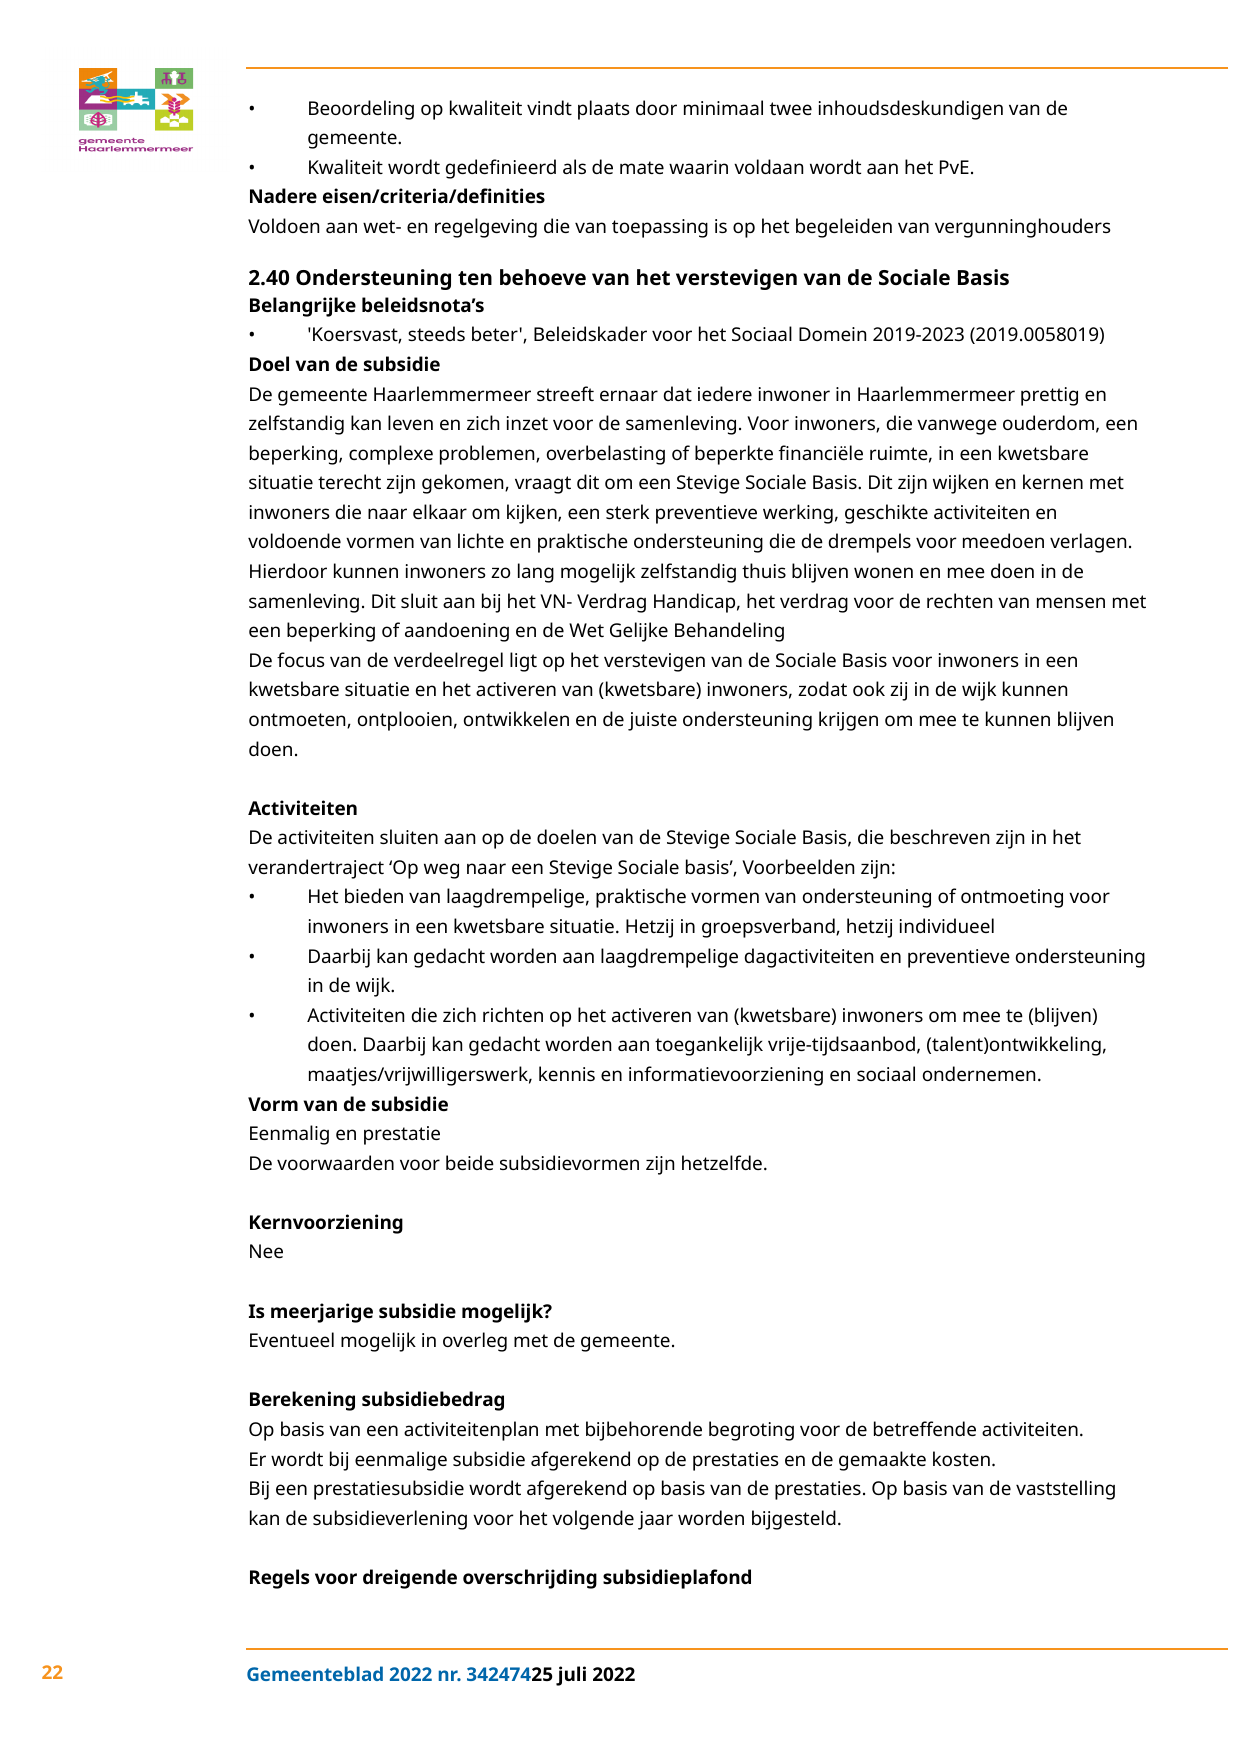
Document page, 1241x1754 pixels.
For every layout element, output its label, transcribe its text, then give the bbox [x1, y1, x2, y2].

text Bij een prestatiesubsidie wordt afgerekend op basis van de prestaties. Op basis van de vaststelling kan de subsidieverlening voor het volgende jaar worden bijgesteld. [248, 1475, 1152, 1531]
list Het bieden van laagdrempelige, praktische vormen van ondersteuning of ontmoeting voor inwoners in een kwetsbare situatie. Hetzij in groepsverband, hetzij individueel [248, 884, 1152, 939]
text Kernvoorziening [248, 1209, 1152, 1235]
list Activiteiten die zich richten op het activeren van (kwetsbare) inwoners om mee te (blijven) doen. Daarbij kan gedacht worden aan toegankelijk vrije-tijdsaanbod, (talent)ontwikkeling, maatjes/vrijwilligerswerk, kennis en informatievoorziening en sociaal ondernemen. [248, 1002, 1152, 1087]
list 'Koersvast, steeds beter', Beleidskader voor het Sociaal Domein 2019-2023 (2019.0058019) [248, 322, 1152, 347]
text Op basis van een activiteitenplan met bijbehorende begroting voor de betreffende activiteiten. [248, 1416, 1152, 1442]
text De activiteiten sluiten aan op de doelen van de Stevige Sociale Basis, die beschreven zijn in het verandertraject ‘Op weg naar een Stevige Sociale basis’, Voorbeelden zijn: [248, 824, 1152, 880]
text Berekening subsidiebedrag [248, 1387, 1152, 1412]
text Eventueel mogelijk in overleg met de gemeente. [248, 1327, 1152, 1353]
text Voldoen aan wet- en regelgeving die van toepassing is op het begeleiden van vergunninghouders [248, 213, 1152, 239]
text De focus van de verdeelregel ligt op het verstevigen van de Sociale Basis voor inwoners in een kwetsbare situatie en het activeren van (kwetsbare) inwoners, zodat ook zij in de wijk kunnen ontmoeten, ontplooien, ontwikkelen en de juiste ondersteuning krijgen om mee te kunnen blijven doen. [248, 647, 1152, 761]
list Kwaliteit wordt gedefinieerd als de mate waarin voldaan wordt aan het PvE. [248, 154, 1152, 180]
text Activiteiten [248, 795, 1152, 821]
picture [41, 47, 231, 172]
text De voorwaarden voor beide subsidievormen zijn hetzelfde. [248, 1150, 1152, 1176]
text Nee [248, 1239, 1152, 1264]
text Belangrijke beleidsnota’s [248, 292, 1152, 318]
text Vorm van de subsidie [248, 1091, 1152, 1116]
text De gemeente Haarlemmermeer streeft ernaar dat iedere inwoner in Haarlemmermeer prettig en zelfstandig kan leven en zich inzet voor de samenleving. Voor inwoners, die vanwege ouderdom, een beperking, complexe problemen, overbelasting of beperkte financiële ruimte, in een kwetsbare situatie terecht zijn gekomen, vraagt dit om een Stevige Sociale Basis. Dit zijn wijken en kernen met inwoners die naar elkaar om kijken, een sterk preventieve werking, geschikte activiteiten en voldoende vormen van lichte en praktische ondersteuning die de drempels voor meedoen verlagen. Hierdoor kunnen inwoners zo lang mogelijk zelfstandig thuis blijven wonen en mee doen in de samenleving. Dit sluit aan bij het VN- Verdrag Handicap, het verdrag voor de rechten van mensen met een beperking of aandoening en de Wet Gelijke Behandeling [248, 381, 1152, 643]
text Nadere eisen/criteria/definities [248, 183, 1152, 209]
text Regels voor dreigende overschrijding subsidieplafond [248, 1564, 1152, 1590]
text Er wordt bij eenmalige subsidie afgerekend op de prestaties en de gemaakte kosten. [248, 1446, 1152, 1471]
text Is meerjarige subsidie mogelijk? [248, 1298, 1152, 1323]
list Daarbij kan gedacht worden aan laagdrempelige dagactiviteiten en preventieve ondersteuning in de wijk. [248, 943, 1152, 998]
text 2.40 Ondersteuning ten behoeve van het verstevigen van de Sociale Basis [248, 263, 1152, 292]
text Doel van de subsidie [248, 351, 1152, 377]
text Eenmalig en prestatie [248, 1120, 1152, 1146]
list Beoordeling op kwaliteit vindt plaats door minimaal twee inhoudsdeskundigen van de gemeente. [248, 95, 1152, 150]
